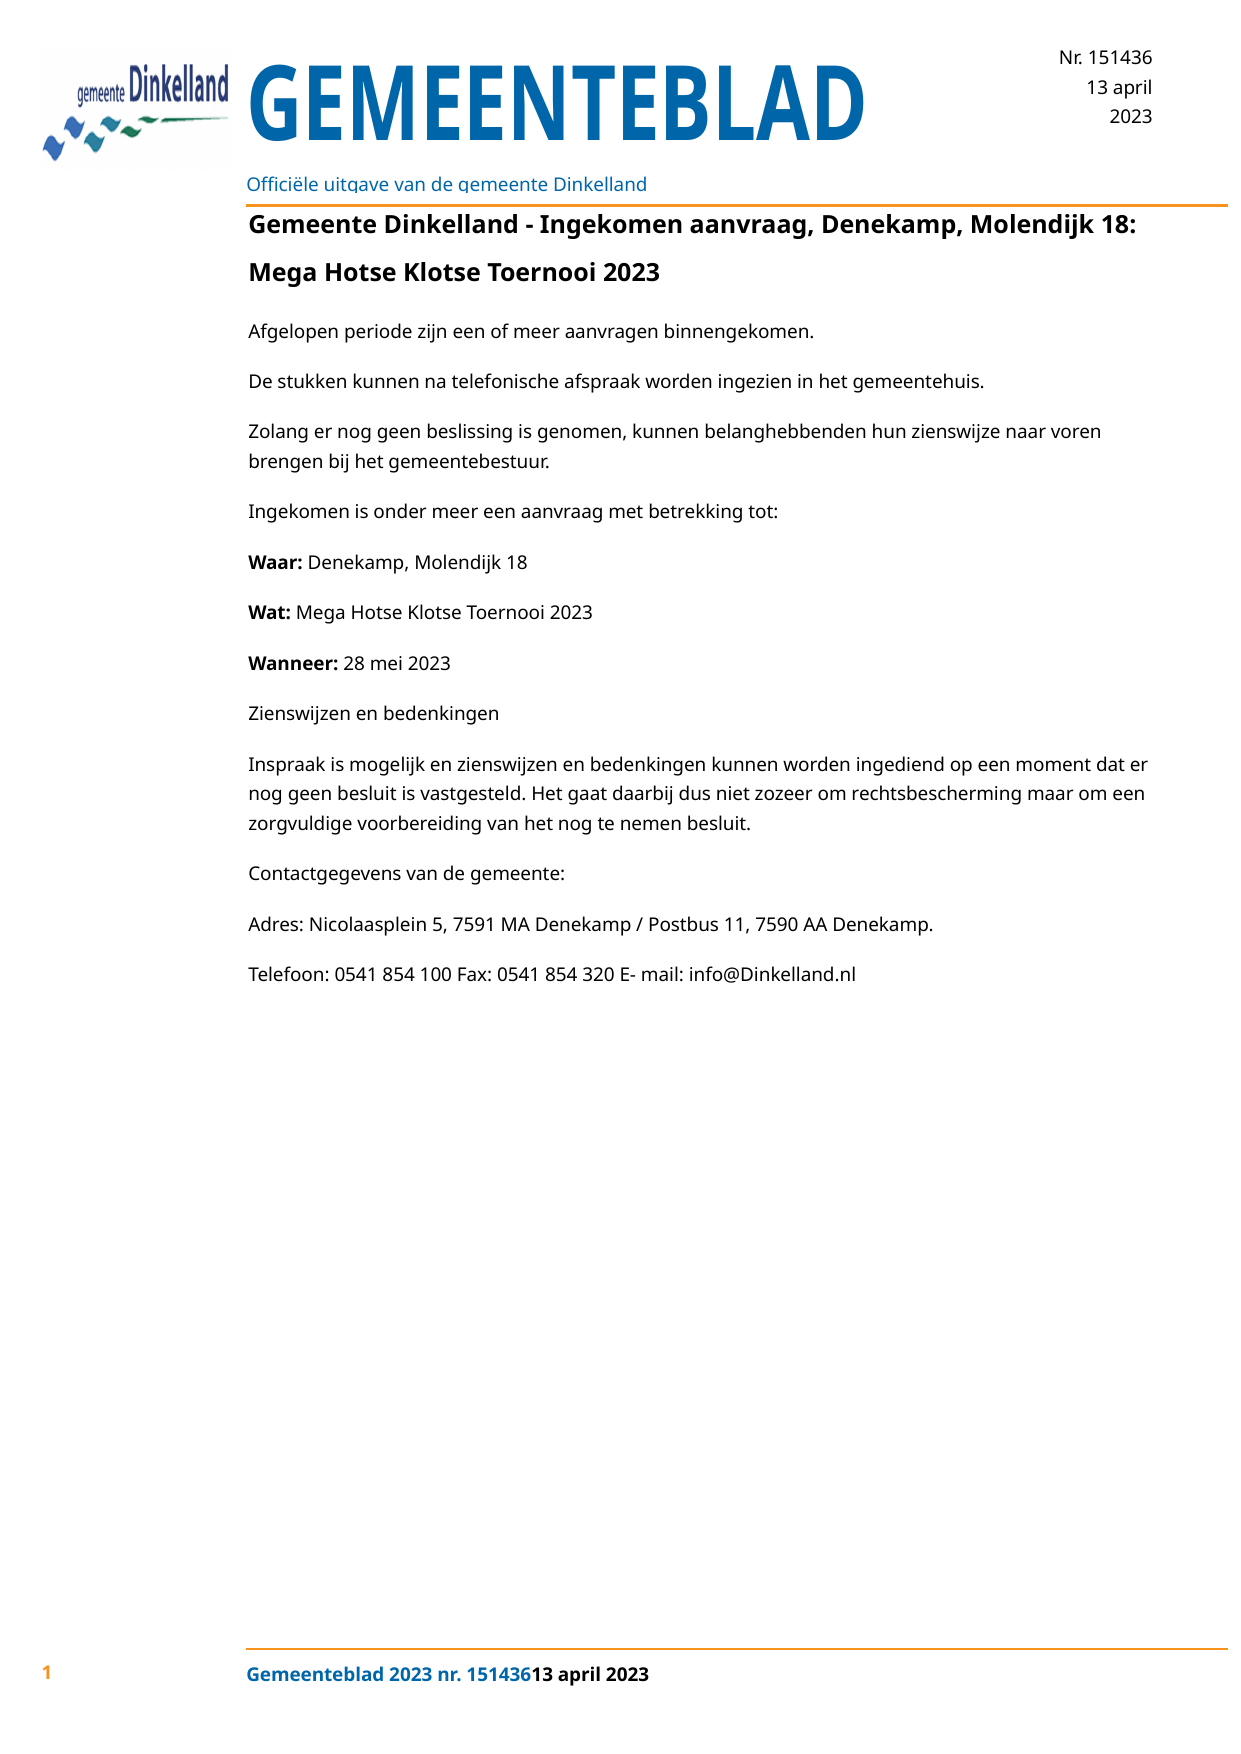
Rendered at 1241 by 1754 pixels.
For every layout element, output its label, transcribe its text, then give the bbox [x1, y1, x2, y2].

text Inspraak is mogelijk en zienswijzen en bedenkingen kunnen worden ingediend op een moment dat er nog geen besluit is vastgesteld. Het gaat daarbij dus niet zozeer om rechtsbescherming maar om een zorgvuldige voorbereiding van het nog te nemen besluit. [248, 751, 1152, 836]
picture [41, 47, 231, 172]
text Waar: Denekamp, Molendijk 18 [248, 549, 1152, 575]
text Wanneer: 28 mei 2023 [248, 650, 1152, 676]
text Telefoon: 0541 854 100 Fax: 0541 854 320 E- mail: info@Dinkelland.nl [248, 961, 1152, 987]
text De stukken kunnen na telefonische afspraak worden ingezien in het gemeentehuis. [248, 368, 1152, 394]
text Adres: Nicolaasplein 5, 7591 MA Denekamp / Postbus 11, 7590 AA Denekamp. [248, 911, 1152, 937]
text Afgelopen periode zijn een of meer aanvragen binnengekomen. [248, 318, 1152, 344]
text Contactgegevens van de gemeente: [248, 860, 1152, 886]
text Ingekomen is onder meer een aanvraag met betrekking tot: [248, 499, 1152, 524]
text Wat: Mega Hotse Klotse Toernooi 2023 [248, 599, 1152, 625]
text Zienswijzen en bedenkingen [248, 700, 1152, 726]
text Zolang er nog geen beslissing is genomen, kunnen belanghebbenden hun zienswijze naar voren brengen bij het gemeentebestuur. [248, 419, 1152, 474]
text Gemeente Dinkelland - Ingekomen aanvraag, Denekamp, Molendijk 18: Mega Hotse Klotse Toernooi 2023 [248, 207, 1152, 288]
